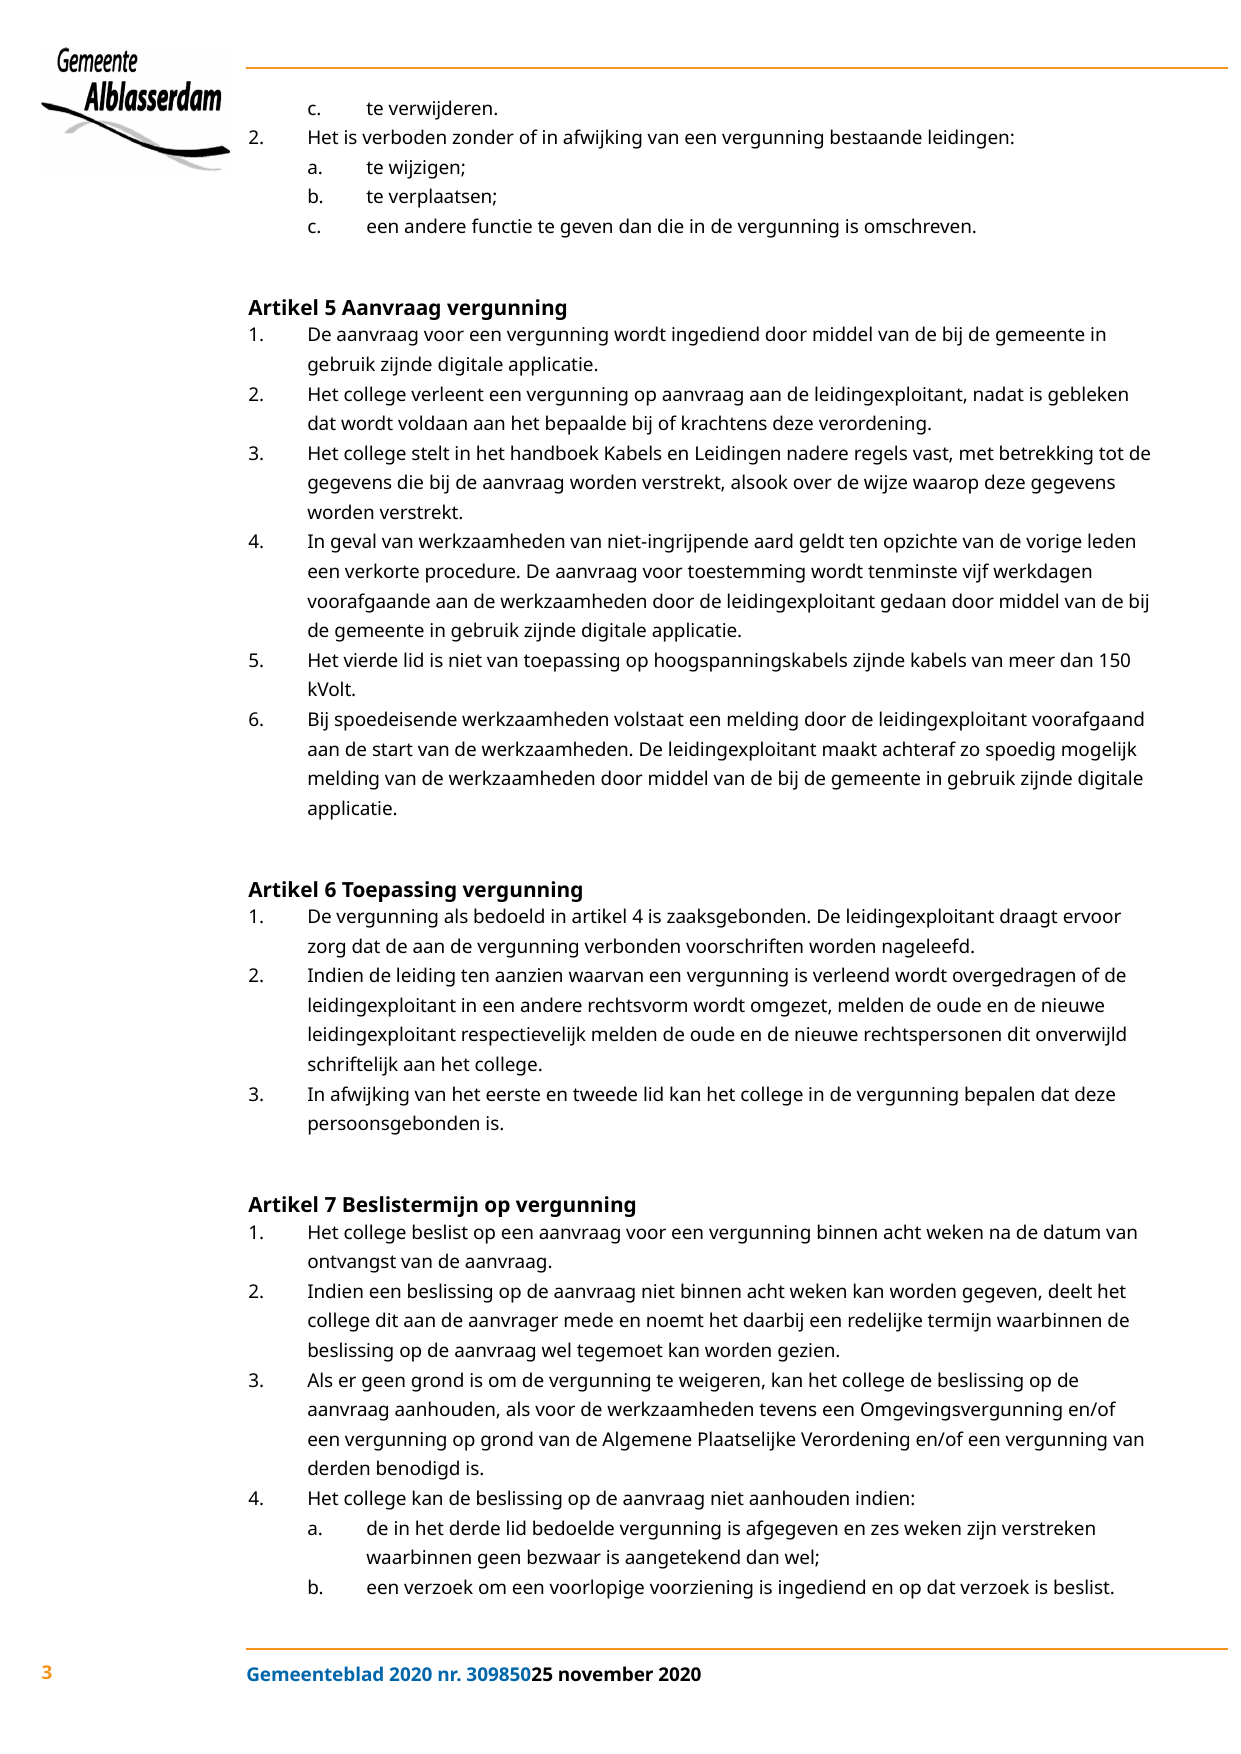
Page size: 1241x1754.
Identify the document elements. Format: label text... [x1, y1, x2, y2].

list Het college beslist op een aanvraag voor een vergunning binnen acht weken na de datum van ontvangst van de aanvraag. [248, 1219, 1152, 1274]
list te verwijderen. [307, 95, 1152, 121]
list Het college stelt in het handboek Kabels en Leidingen nadere regels vast, met betrekking tot de gegevens die bij de aanvraag worden verstrekt, alsook over de wijze waarop deze gegevens worden verstrekt. [248, 440, 1152, 525]
list Indien een beslissing op de aanvraag niet binnen acht weken kan worden gegeven, deelt het college dit aan de aanvrager mede en noemt het daarbij een redelijke termijn waarbinnen de beslissing op de aanvraag wel tegemoet kan worden gezien. [248, 1278, 1152, 1363]
list Als er geen grond is om de vergunning te weigeren, kan het college de beslissing op de aanvraag aanhouden, als voor de werkzaamheden tevens een Omgevingsvergunning en/of een vergunning op grond van de Algemene Plaatselijke Verordening en/of een vergunning van derden benodigd is. [248, 1367, 1152, 1481]
text Artikel 7 Beslistermijn op vergunning [248, 1190, 1152, 1219]
list Het is verboden zonder of in afwijking van een vergunning bestaande leidingen: [248, 124, 1152, 150]
list een verzoek om een voorlopige voorziening is ingediend en op dat verzoek is beslist. [307, 1574, 1152, 1599]
list Het college verleent een vergunning op aanvraag aan de leidingexploitant, nadat is gebleken dat wordt voldaan aan het bepaalde bij of krachtens deze verordening. [248, 381, 1152, 436]
list Indien de leiding ten aanzien waarvan een vergunning is verleend wordt overgedragen of de leidingexploitant in een andere rechtsvorm wordt omgezet, melden de oude en de nieuwe leidingexploitant respectievelijk melden de oude en de nieuwe rechtspersonen dit onverwijld schriftelijk aan het college. [248, 962, 1152, 1077]
list In geval van werkzaamheden van niet-ingrijpende aard geldt ten opzichte van de vorige leden een verkorte procedure. De aanvraag voor toestemming wordt tenminste vijf werkdagen voorafgaande aan de werkzaamheden door de leidingexploitant gedaan door middel van de bij de gemeente in gebruik zijnde digitale applicatie. [248, 529, 1152, 643]
list De aanvraag voor een vergunning wordt ingediend door middel van de bij de gemeente in gebruik zijnde digitale applicatie. [248, 322, 1152, 377]
list De vergunning als bedoeld in artikel 4 is zaaksgebonden. De leidingexploitant draagt ervoor zorg dat de aan de vergunning verbonden voorschriften worden nageleefd. [248, 903, 1152, 959]
list een andere functie te geven dan die in de vergunning is omschreven. [307, 213, 1152, 239]
list Bij spoedeisende werkzaamheden volstaat een melding door de leidingexploitant voorafgaand aan de start van de werkzaamheden. De leidingexploitant maakt achteraf zo spoedig mogelijk melding van de werkzaamheden door middel van de bij de gemeente in gebruik zijnde digitale applicatie. [248, 706, 1152, 821]
list de in het derde lid bedoelde vergunning is afgegeven en zes weken zijn verstreken waarbinnen geen bezwaar is aangetekend dan wel; [307, 1515, 1152, 1570]
text Artikel 6 Toepassing vergunning [248, 875, 1152, 903]
text Artikel 5 Aanvraag vergunning [248, 293, 1152, 322]
list Het college kan de beslissing op de aanvraag niet aanhouden indien: [248, 1485, 1152, 1511]
list In afwijking van het eerste en tweede lid kan het college in de vergunning bepalen dat deze persoonsgebonden is. [248, 1081, 1152, 1136]
list te wijzigen; [307, 154, 1152, 180]
list te verplaatsen; [307, 183, 1152, 209]
list Het vierde lid is niet van toepassing op hoogspanningskabels zijnde kabels van meer dan 150 kVolt. [248, 647, 1152, 702]
picture [41, 47, 231, 172]
